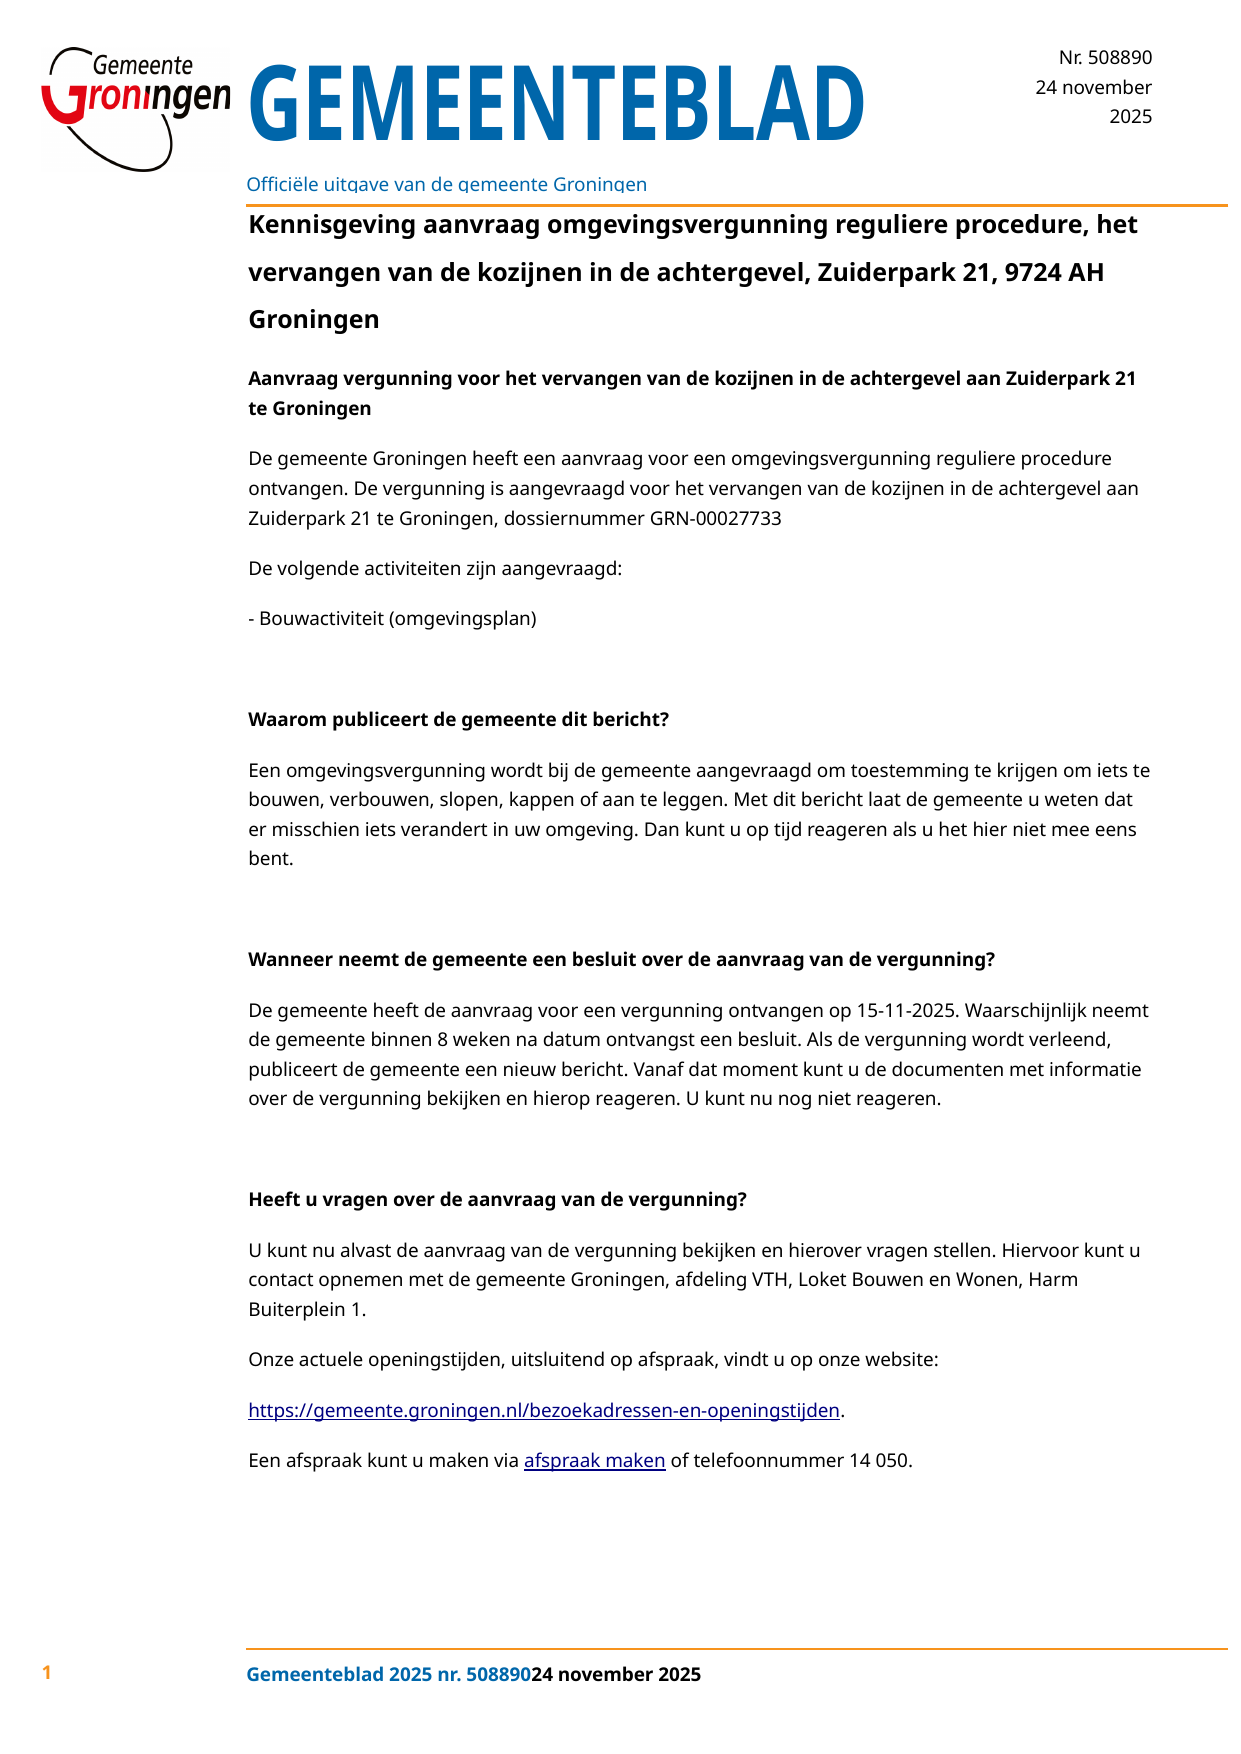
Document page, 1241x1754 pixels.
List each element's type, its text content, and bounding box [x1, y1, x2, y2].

text U kunt nu alvast de aanvraag van de vergunning bekijken en hierover vragen stellen. Hiervoor kunt u contact opnemen met de gemeente Groningen, afdeling VTH, Loket Bouwen en Wonen, Harm Buiterplein 1. [248, 1237, 1152, 1322]
text Een afspraak kunt u maken via afspraak maken of telefoonnummer 14 050. [248, 1447, 1152, 1473]
text https://gemeente.groningen.nl/bezoekadressen-en-openingstijden. [248, 1397, 1152, 1422]
text Kennisgeving aanvraag omgevingsvergunning reguliere procedure, het vervangen van de kozijnen in de achtergevel, Zuiderpark 21, 9724 AH Groningen [248, 207, 1152, 336]
text Een omgevingsvergunning wordt bij de gemeente aangevraagd om toestemming te krijgen om iets te bouwen, verbouwen, slopen, kappen of aan te leggen. Met dit bericht laat de gemeente u weten dat er misschien iets verandert in uw omgeving. Dan kunt u op tijd reageren als u het hier niet mee eens bent. [248, 757, 1152, 871]
text De volgende activiteiten zijn aangevraagd: [248, 555, 1152, 581]
text Heeft u vragen over de aanvraag van de vergunning? [248, 1186, 1152, 1212]
text De gemeente heeft de aanvraag voor een vergunning ontvangen op 15-11-2025. Waarschijnlijk neemt de gemeente binnen 8 weken na datum ontvangst een besluit. Als de vergunning wordt verleend, publiceert de gemeente een nieuw bericht. Vanaf dat moment kunt u de documenten met informatie over de vergunning bekijken en hierop reageren. U kunt nu nog niet reageren. [248, 997, 1152, 1111]
picture [41, 47, 231, 172]
text Onze actuele openingstijden, uitsluitend op afspraak, vindt u op onze website: [248, 1346, 1152, 1372]
text De gemeente Groningen heeft een aanvraag voor een omgevingsvergunning reguliere procedure ontvangen. De vergunning is aangevraagd voor het vervangen van de kozijnen in de achtergevel aan Zuiderpark 21 te Groningen, dossiernummer GRN-00027733 [248, 446, 1152, 530]
text Wanneer neemt de gemeente een besluit over de aanvraag van de vergunning? [248, 946, 1152, 972]
text - Bouwactiviteit (omgevingsplan) [248, 606, 1152, 631]
text Aanvraag vergunning voor het vervangen van de kozijnen in de achtergevel aan Zuiderpark 21 te Groningen [248, 366, 1152, 421]
text Waarom publiceert de gemeente dit bericht? [248, 706, 1152, 732]
